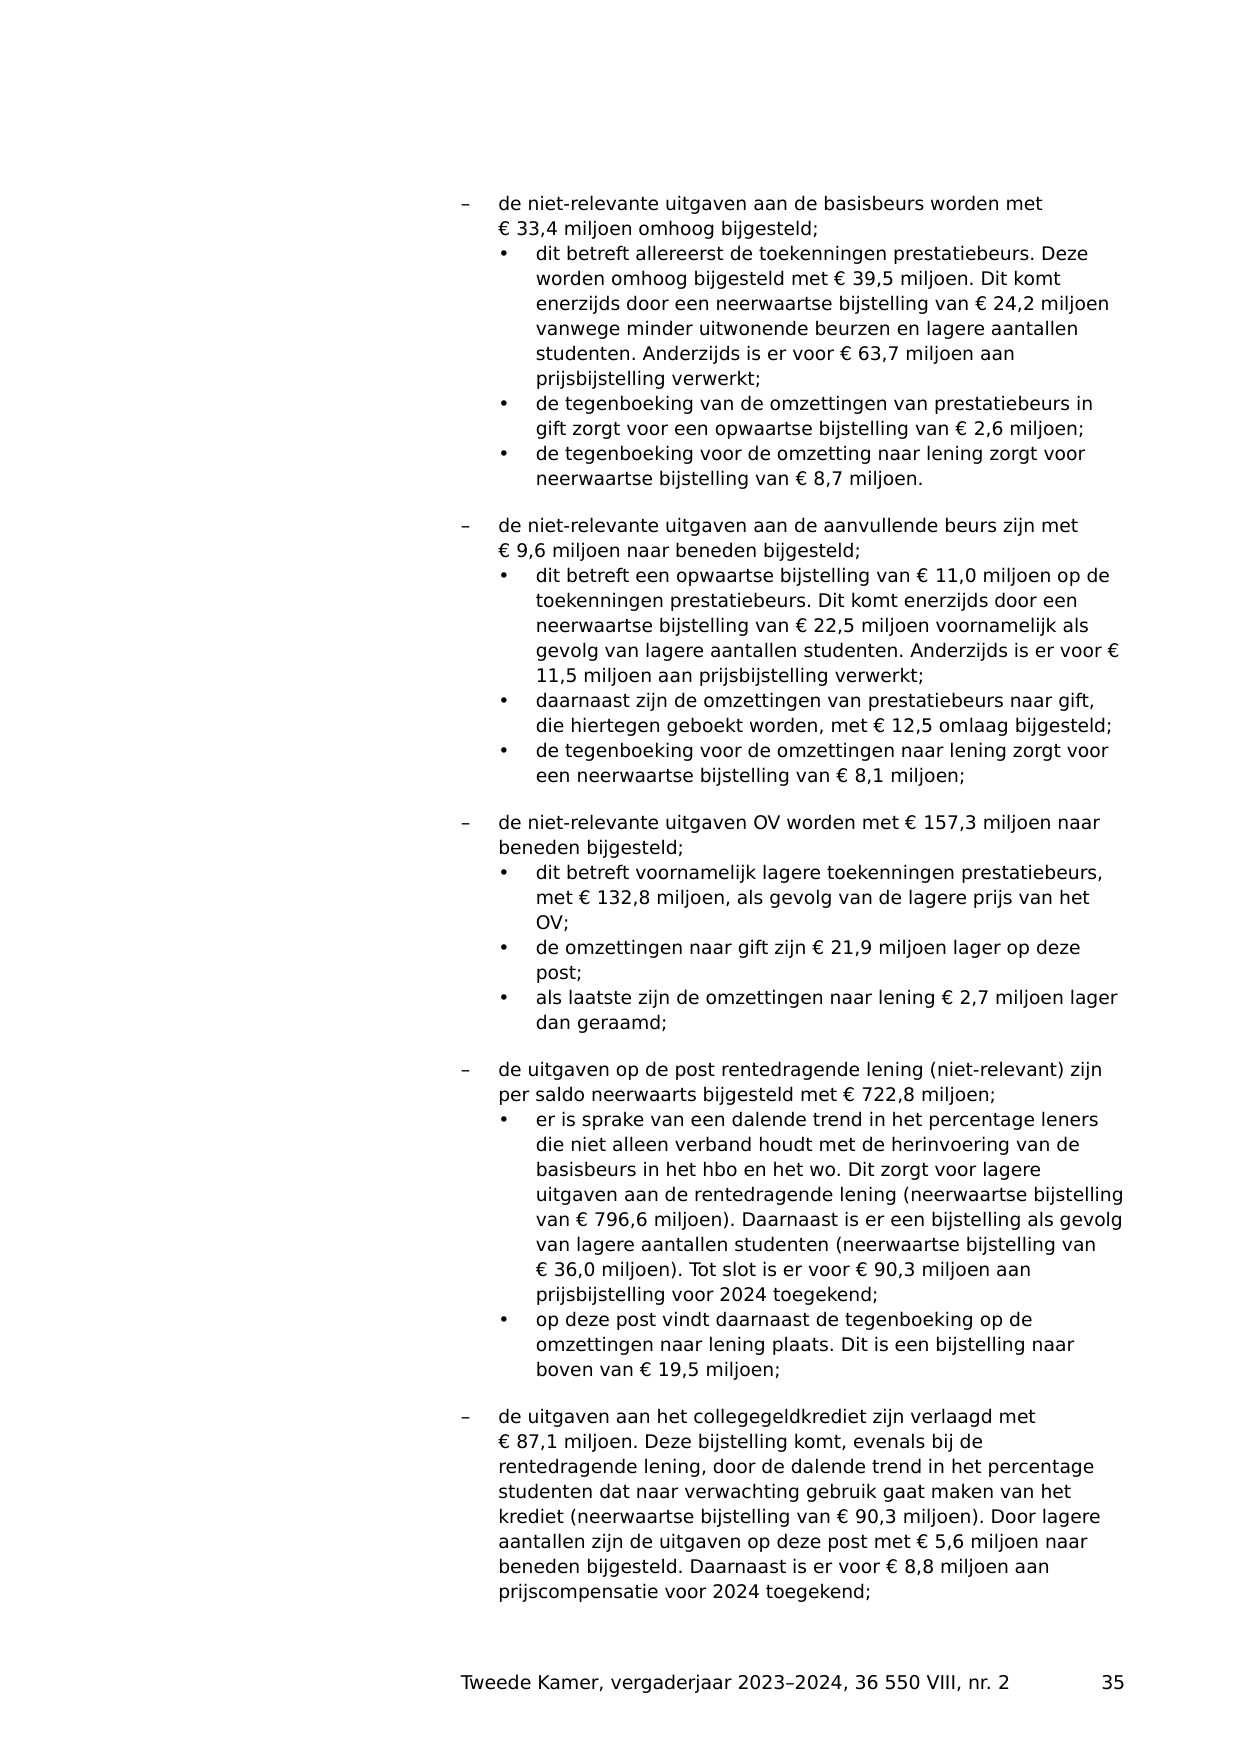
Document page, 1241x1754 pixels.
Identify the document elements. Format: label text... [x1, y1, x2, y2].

list de niet-relevante uitgaven aan de aanvullende beurs zijn met € 9,6 miljoen naar beneden bijgesteld; [461, 513, 1125, 563]
list daarnaast zijn de omzettingen van prestatiebeurs naar gift, die hiertegen geboekt worden, met € 12,5 omlaag bijgesteld; [498, 688, 1125, 738]
list de niet-relevante uitgaven aan de basisbeurs worden met € 33,4 miljoen omhoog bijgesteld; [461, 191, 1125, 241]
list dit betreft allereerst de toekenningen prestatiebeurs. Deze worden omhoog bijgesteld met € 39,5 miljoen. Dit komt enerzijds door een neerwaartse bijstelling van € 24,2 miljoen vanwege minder uitwonende beurzen en lagere aantallen studenten. Anderzijds is er voor € 63,7 miljoen aan prijsbijstelling verwerkt; [498, 241, 1125, 391]
list op deze post vindt daarnaast de tegenboeking op de omzettingen naar lening plaats. Dit is een bijstelling naar boven van € 19,5 miljoen; [498, 1307, 1125, 1382]
list dit betreft voornamelijk lagere toekenningen prestatiebeurs, met € 132,8 miljoen, als gevolg van de lagere prijs van het OV; [498, 860, 1125, 935]
list de tegenboeking van de omzettingen van prestatiebeurs in gift zorgt voor een opwaartse bijstelling van € 2,6 miljoen; [498, 391, 1125, 441]
list er is sprake van een dalende trend in het percentage leners die niet alleen verband houdt met de herinvoering van de basisbeurs in het hbo en het wo. Dit zorgt voor lagere uitgaven aan de rentedragende lening (neerwaartse bijstelling van € 796,6 miljoen). Daarnaast is er een bijstelling als gevolg van lagere aantallen studenten (neerwaartse bijstelling van € 36,0 miljoen). Tot slot is er voor € 90,3 miljoen aan prijsbijstelling voor 2024 toegekend; [498, 1107, 1125, 1307]
list de uitgaven aan het collegegeldkrediet zijn verlaagd met € 87,1 miljoen. Deze bijstelling komt, evenals bij de rentedragende lening, door de dalende trend in het percentage studenten dat naar verwachting gebruik gaat maken van het krediet (neerwaartse bijstelling van € 90,3 miljoen). Door lagere aantallen zijn de uitgaven op deze post met € 5,6 miljoen naar beneden bijgesteld. Daarnaast is er voor € 8,8 miljoen aan prijscompensatie voor 2024 toegekend; [461, 1404, 1125, 1604]
list de omzettingen naar gift zijn € 21,9 miljoen lager op deze post; [498, 935, 1125, 985]
list de tegenboeking voor de omzettingen naar lening zorgt voor een neerwaartse bijstelling van € 8,1 miljoen; [498, 738, 1125, 788]
list dit betreft een opwaartse bijstelling van € 11,0 miljoen op de toekenningen prestatiebeurs. Dit komt enerzijds door een neerwaartse bijstelling van € 22,5 miljoen voornamelijk als gevolg van lagere aantallen studenten. Anderzijds is er voor € 11,5 miljoen aan prijsbijstelling verwerkt; [498, 563, 1125, 688]
list de niet-relevante uitgaven OV worden met € 157,3 miljoen naar beneden bijgesteld; [461, 810, 1125, 860]
list als laatste zijn de omzettingen naar lening € 2,7 miljoen lager dan geraamd; [498, 985, 1125, 1035]
list de uitgaven op de post rentedragende lening (niet-relevant) zijn per saldo neerwaarts bijgesteld met € 722,8 miljoen; [461, 1057, 1125, 1107]
list de tegenboeking voor de omzetting naar lening zorgt voor neerwaartse bijstelling van € 8,7 miljoen. [498, 441, 1125, 491]
